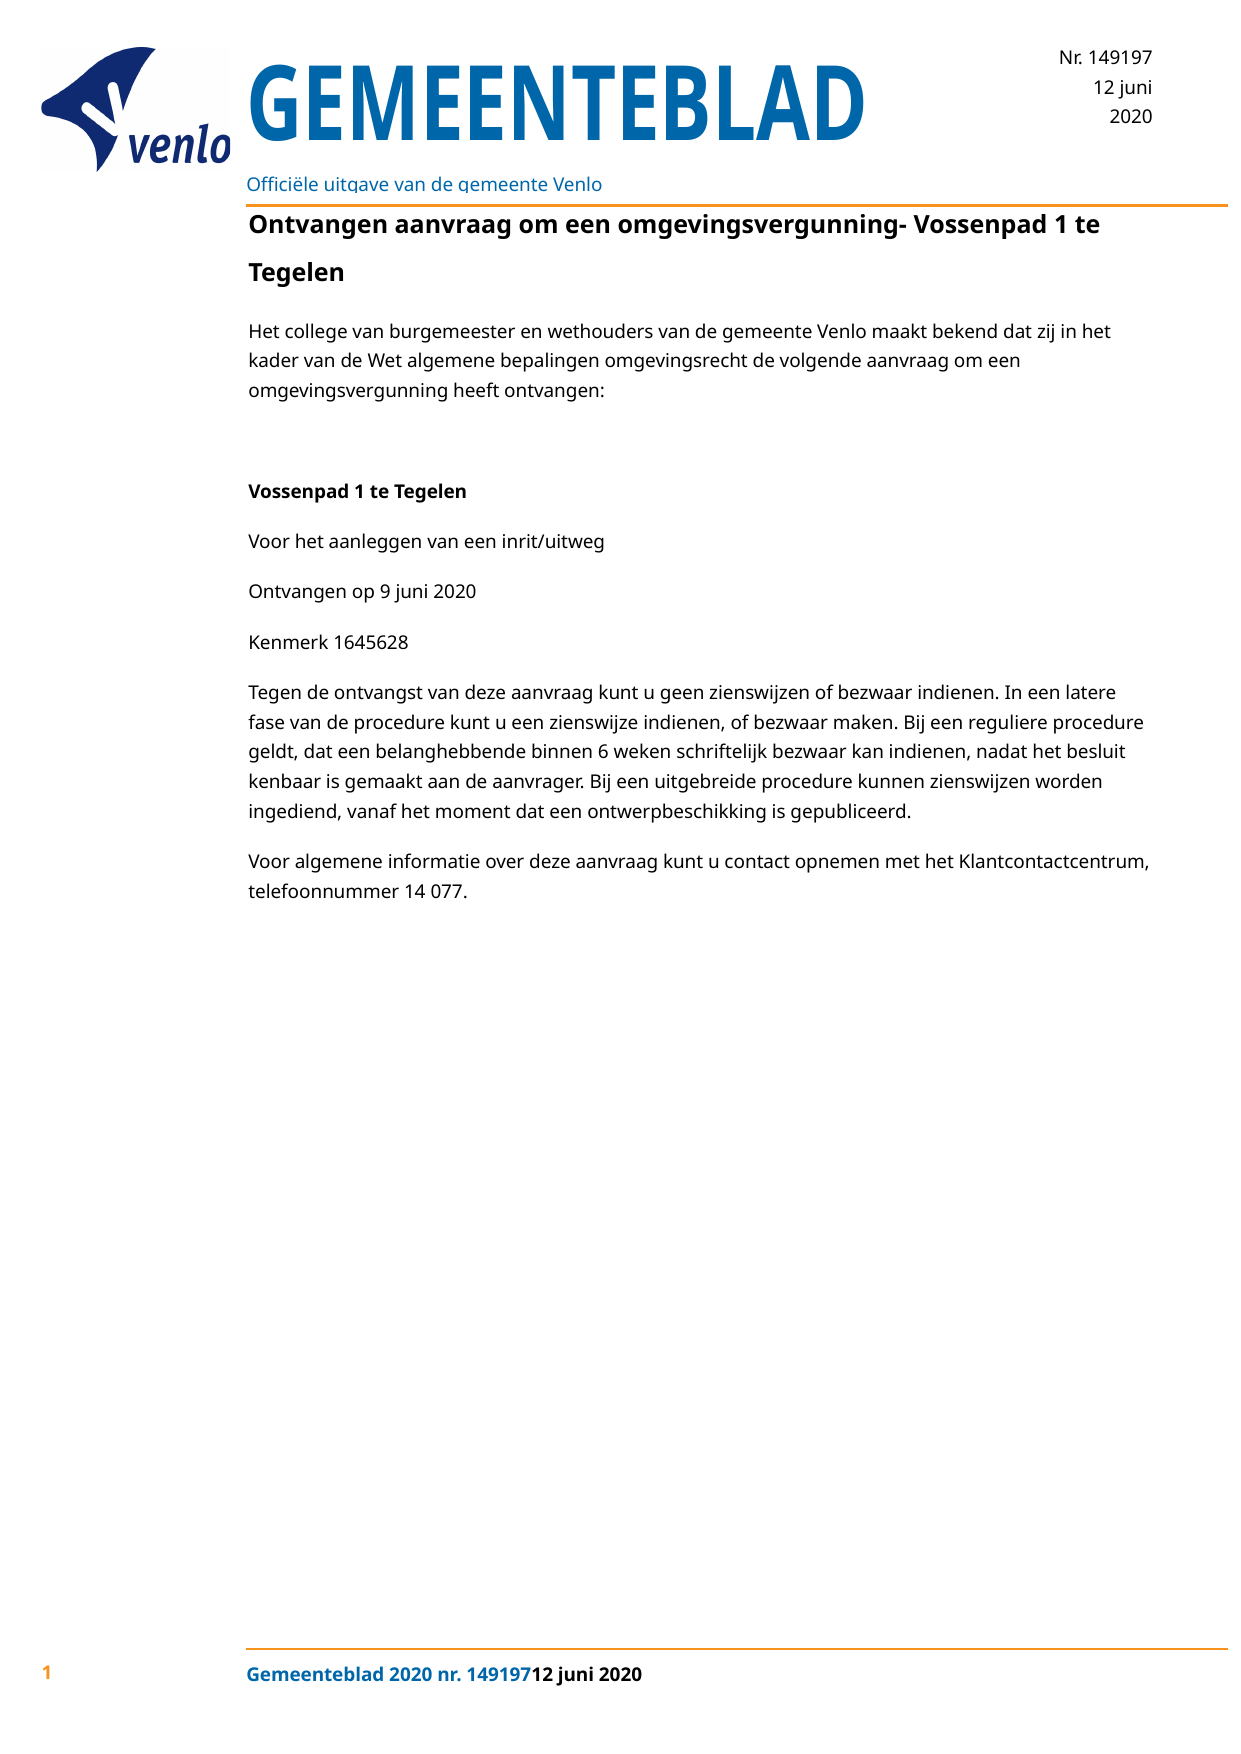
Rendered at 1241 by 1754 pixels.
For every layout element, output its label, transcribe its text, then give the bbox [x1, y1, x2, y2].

text Voor het aanleggen van een inrit/uitweg [248, 528, 1152, 554]
text Het college van burgemeester en wethouders van de gemeente Venlo maakt bekend dat zij in het kader van de Wet algemene bepalingen omgevingsrecht de volgende aanvraag om een omgevingsvergunning heeft ontvangen: [248, 318, 1152, 403]
text Voor algemene informatie over deze aanvraag kunt u contact opnemen met het Klantcontactcentrum, telefoonnummer 14 077. [248, 848, 1152, 904]
picture [41, 47, 231, 172]
text Tegen de ontvangst van deze aanvraag kunt u geen zienswijzen of bezwaar indienen. In een latere fase van de procedure kunt u een zienswijze indienen, of bezwaar maken. Bij een reguliere procedure geldt, dat een belanghebbende binnen 6 weken schriftelijk bezwaar kan indienen, nadat het besluit kenbaar is gemaakt aan de aanvrager. Bij een uitgebreide procedure kunnen zienswijzen worden ingediend, vanaf het moment dat een ontwerpbeschikking is gepubliceerd. [248, 679, 1152, 824]
text Ontvangen op 9 juni 2020 [248, 579, 1152, 604]
text Kenmerk 1645628 [248, 629, 1152, 655]
text Ontvangen aanvraag om een omgevingsvergunning- Vossenpad 1 te Tegelen [248, 207, 1152, 288]
text Vossenpad 1 te Tegelen [248, 478, 1152, 504]
